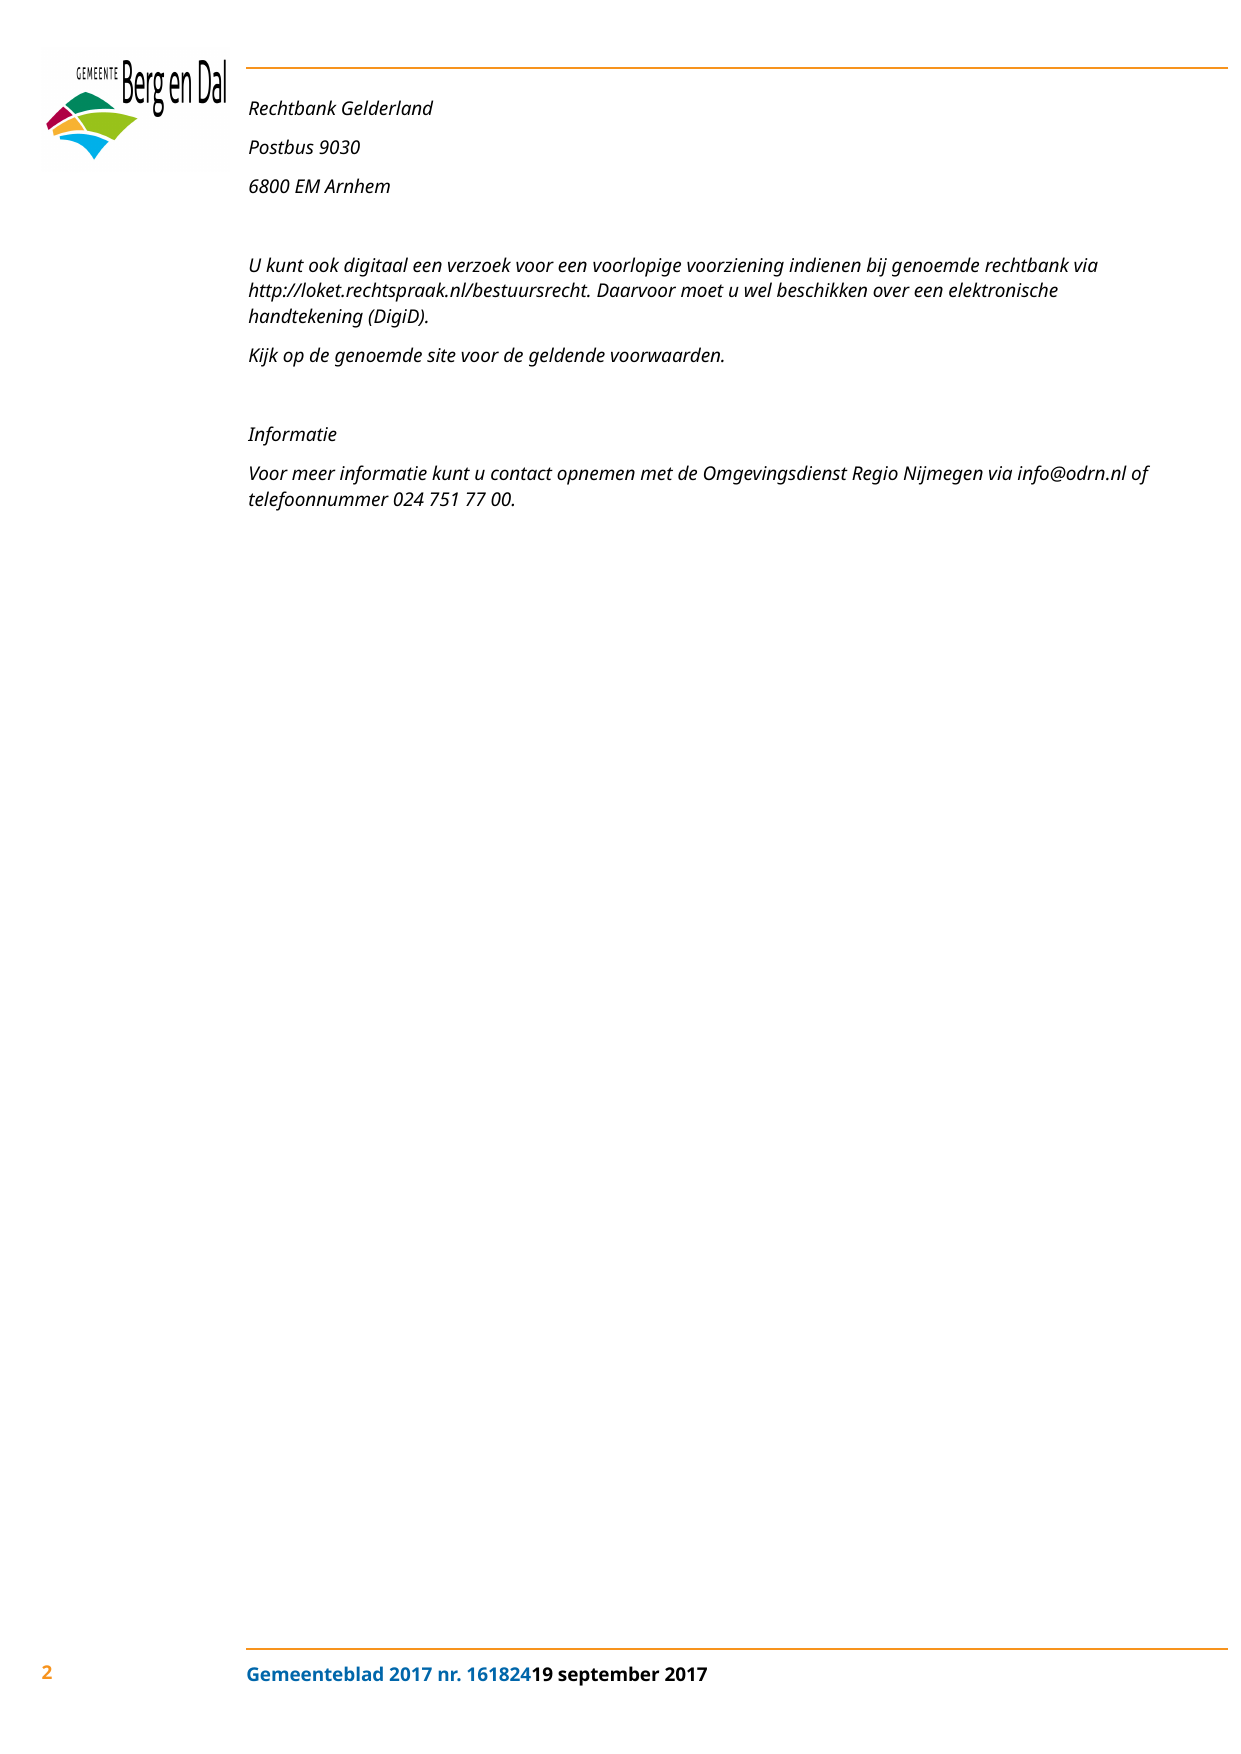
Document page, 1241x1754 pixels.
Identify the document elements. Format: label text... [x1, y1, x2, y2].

text Kijk op de genoemde site voor de geldende voorwaarden. [248, 343, 1152, 368]
picture [41, 47, 231, 172]
text Informatie [248, 421, 1152, 447]
text U kunt ook digitaal een verzoek voor een voorlopige voorziening indienen bij genoemde rechtbank via http://loket.rechtspraak.nl/bestuursrecht. Daarvoor moet u wel beschikken over een elektronische handtekening (DigiD). [248, 252, 1152, 329]
text Postbus 9030 [248, 134, 1152, 160]
text Rechtbank Gelderland [248, 95, 1152, 121]
text 6800 EM Arnhem [248, 173, 1152, 199]
text Voor meer informatie kunt u contact opnemen met de Omgevingsdienst Regio Nijmegen via info@odrn.nl of telefoonnummer 024 751 77 00. [248, 460, 1152, 512]
